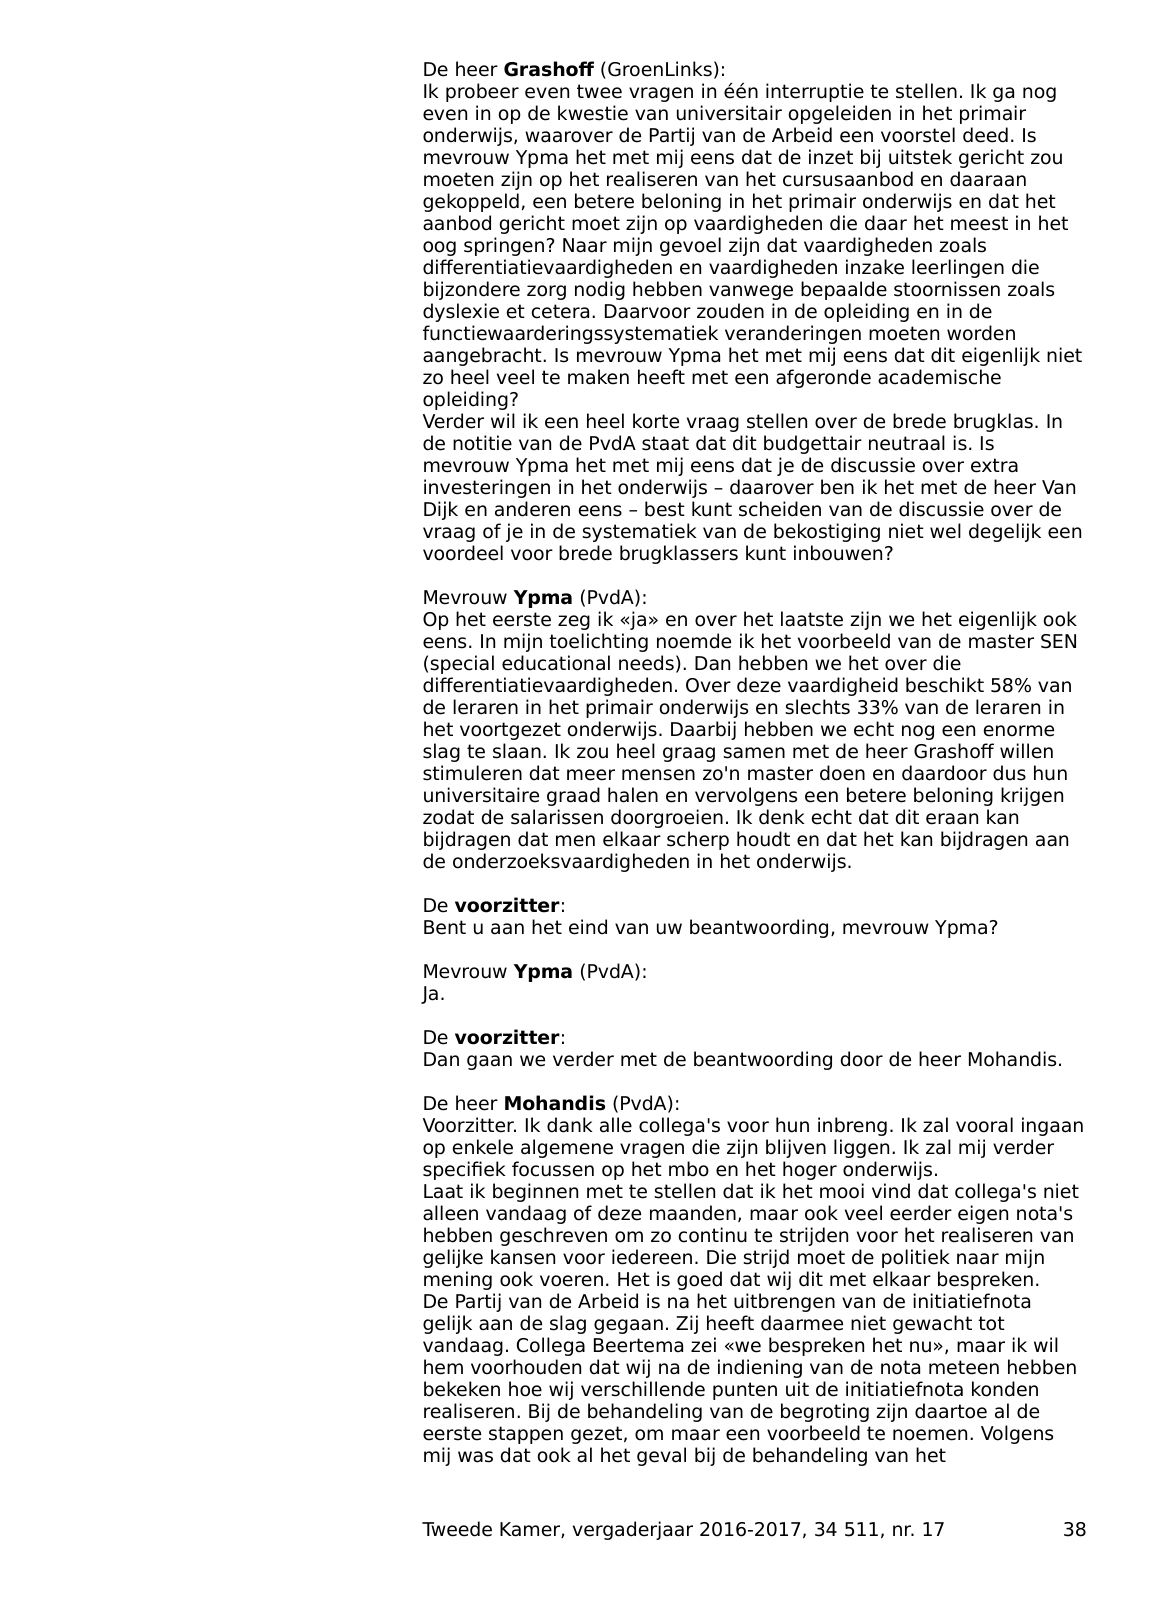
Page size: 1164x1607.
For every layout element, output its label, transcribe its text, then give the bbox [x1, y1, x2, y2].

text Bent u aan het eind van uw beantwoording, mevrouw Ypma? [422, 917, 1087, 939]
text Laat ik beginnen met te stellen dat ik het mooi vind dat collega's niet alleen vandaag of deze maanden, maar ook veel eerder eigen nota's hebben geschreven om zo continu te strijden voor het realiseren van gelijke kansen voor iedereen. Die strijd moet de politiek naar mijn mening ook voeren. Het is goed dat wij dit met elkaar bespreken. [422, 1181, 1087, 1291]
text Mevrouw Ypma (PvdA): [422, 587, 1087, 609]
text Ik probeer even twee vragen in één interruptie te stellen. Ik ga nog even in op de kwestie van universitair opgeleiden in het primair onderwijs, waarover de Partij van de Arbeid een voorstel deed. Is mevrouw Ypma het met mij eens dat de inzet bij uitstek gericht zou moeten zijn op het realiseren van het cursusaanbod en daaraan gekoppeld, een betere beloning in het primair onderwijs en dat het aanbod gericht moet zijn op vaardigheden die daar het meest in het oog springen? Naar mijn gevoel zijn dat vaardigheden zoals differentiatievaardigheden en vaardigheden inzake leerlingen die bijzondere zorg nodig hebben vanwege bepaalde stoornissen zoals dyslexie et cetera. Daarvoor zouden in de opleiding en in de functiewaarderingssystematiek veranderingen moeten worden aangebracht. Is mevrouw Ypma het met mij eens dat dit eigenlijk niet zo heel veel te maken heeft met een afgeronde academische opleiding? [422, 81, 1087, 411]
text De heer Grashoff (GroenLinks): [422, 59, 1087, 81]
text Mevrouw Ypma (PvdA): [422, 961, 1087, 983]
text De voorzitter: [422, 1027, 1087, 1049]
text Verder wil ik een heel korte vraag stellen over de brede brugklas. In de notitie van de PvdA staat dat dit budgettair neutraal is. Is mevrouw Ypma het met mij eens dat je de discussie over extra investeringen in het onderwijs – daarover ben ik het met de heer Van Dijk en anderen eens – best kunt scheiden van de discussie over de vraag of je in de systematiek van de bekostiging niet wel degelijk een voordeel voor brede brugklassers kunt inbouwen? [422, 411, 1087, 564]
text De voorzitter: [422, 895, 1087, 917]
text De Partij van de Arbeid is na het uitbrengen van de initiatiefnota gelijk aan de slag gegaan. Zij heeft daarmee niet gewacht tot vandaag. Collega Beertema zei «we bespreken het nu», maar ik wil hem voorhouden dat wij na de indiening van de nota meteen hebben bekeken hoe wij verschillende punten uit de initiatiefnota konden realiseren. Bij de behandeling van de begroting zijn daartoe al de eerste stappen gezet, om maar een voorbeeld te noemen. Volgens mij was dat ook al het geval bij de behandeling van het [422, 1291, 1087, 1467]
text Dan gaan we verder met de beantwoording door de heer Mohandis. [422, 1049, 1087, 1071]
text Ja. [422, 983, 1087, 1005]
text Op het eerste zeg ik «ja» en over het laatste zijn we het eigenlijk ook eens. In mijn toelichting noemde ik het voorbeeld van de master SEN (special educational needs). Dan hebben we het over die differentiatievaardigheden. Over deze vaardigheid beschikt 58% van de leraren in het primair onderwijs en slechts 33% van de leraren in het voortgezet onderwijs. Daarbij hebben we echt nog een enorme slag te slaan. Ik zou heel graag samen met de heer Grashoff willen stimuleren dat meer mensen zo'n master doen en daardoor dus hun universitaire graad halen en vervolgens een betere beloning krijgen zodat de salarissen doorgroeien. Ik denk echt dat dit eraan kan bijdragen dat men elkaar scherp houdt en dat het kan bijdragen aan de onderzoeksvaardigheden in het onderwijs. [422, 609, 1087, 872]
text Voorzitter. Ik dank alle collega's voor hun inbreng. Ik zal vooral ingaan op enkele algemene vragen die zijn blijven liggen. Ik zal mij verder specifiek focussen op het mbo en het hoger onderwijs. [422, 1115, 1087, 1181]
text De heer Mohandis (PvdA): [422, 1093, 1087, 1115]
